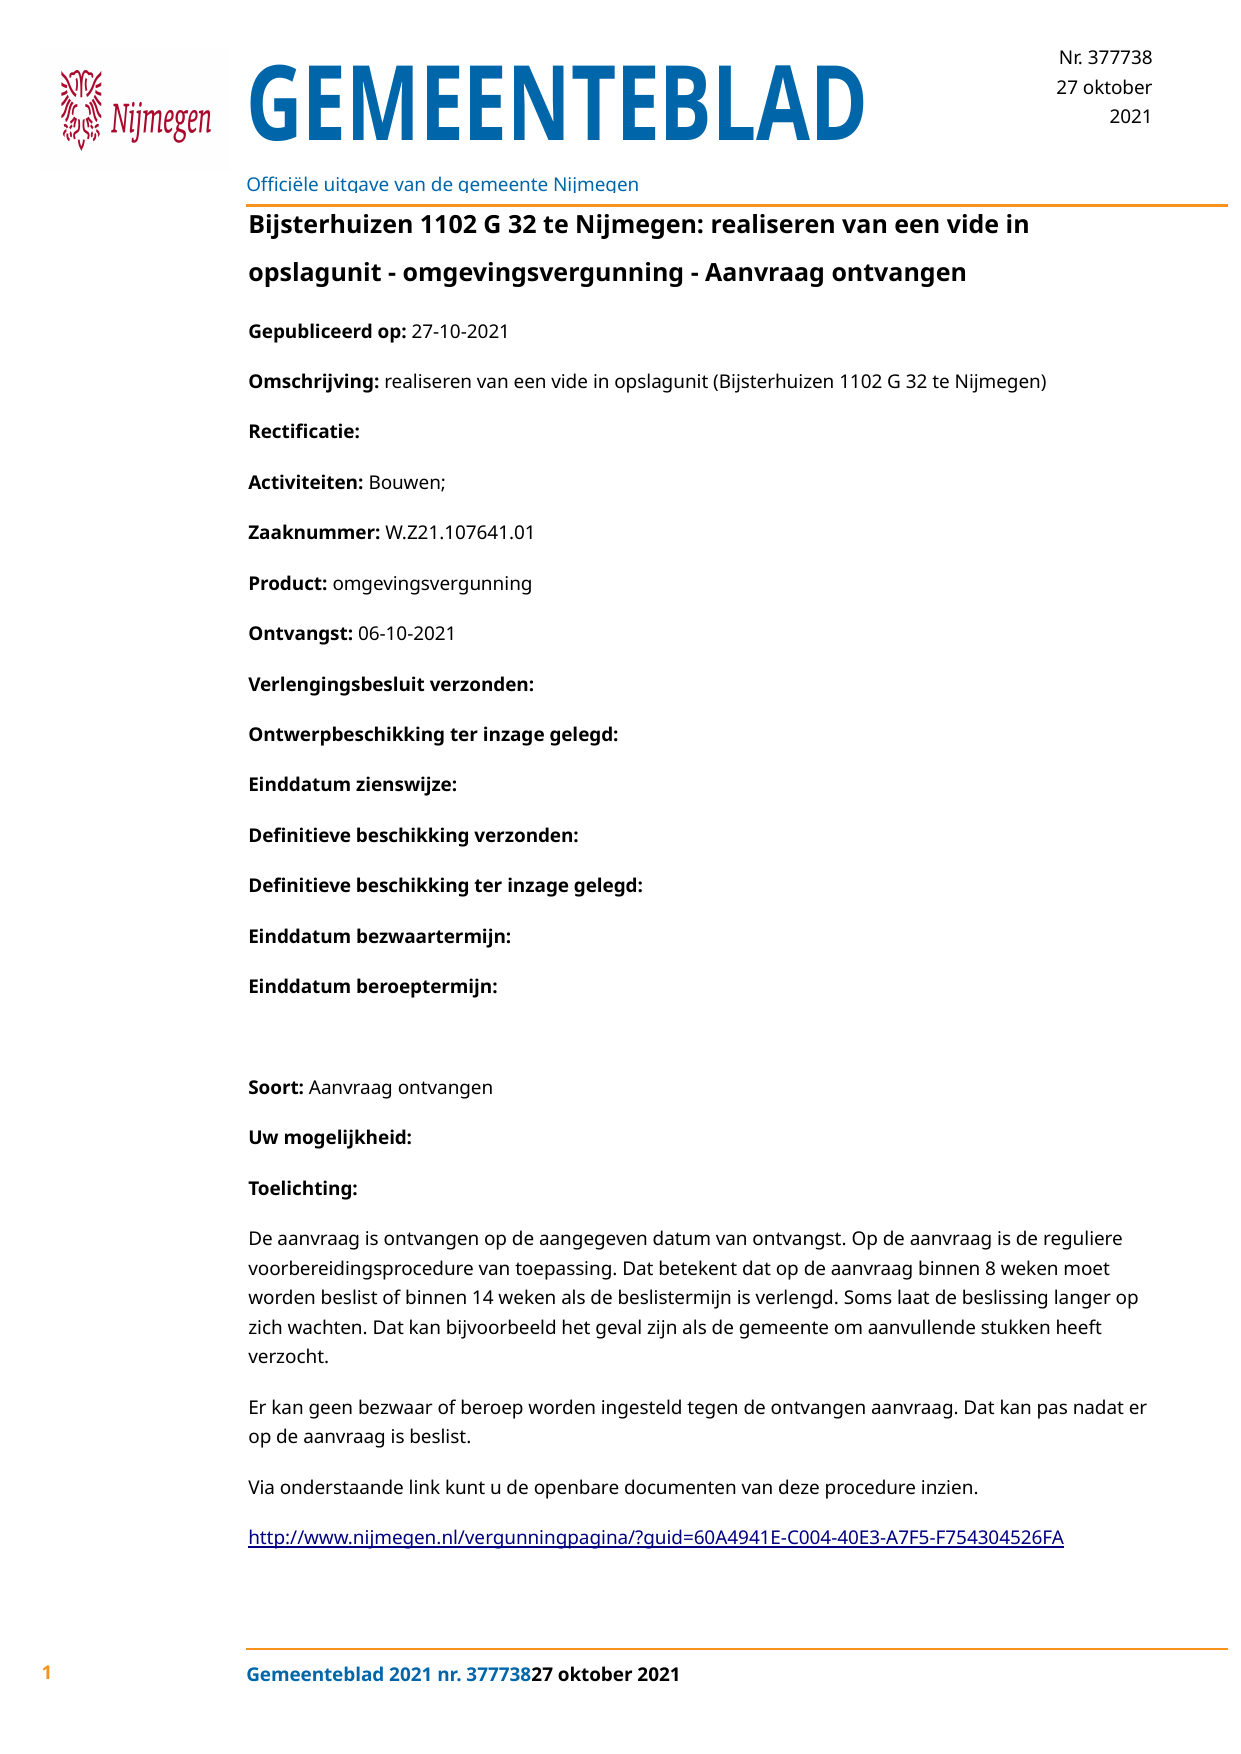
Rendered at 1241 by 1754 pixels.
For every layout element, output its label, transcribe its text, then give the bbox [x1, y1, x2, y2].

text Einddatum bezwaartermijn: [248, 923, 1152, 949]
text Product: omgevingsvergunning [248, 570, 1152, 596]
text http://www.nijmegen.nl/vergunningpagina/?guid=60A4941E-C004-40E3-A7F5-F754304526FA [248, 1524, 1152, 1550]
text Toelichting: [248, 1175, 1152, 1201]
text Definitieve beschikking ter inzage gelegd: [248, 872, 1152, 898]
text Gepubliceerd op: 27-10-2021 [248, 318, 1152, 344]
text Rectificatie: [248, 419, 1152, 444]
picture [41, 47, 231, 172]
text Soort: Aanvraag ontvangen [248, 1074, 1152, 1100]
text Ontvangst: 06-10-2021 [248, 620, 1152, 646]
text Ontwerpbeschikking ter inzage gelegd: [248, 721, 1152, 747]
text Activiteiten: Bouwen; [248, 469, 1152, 495]
text De aanvraag is ontvangen op de aangegeven datum van ontvangst. Op de aanvraag is de reguliere voorbereidingsprocedure van toepassing. Dat betekent dat op de aanvraag binnen 8 weken moet worden beslist of binnen 14 weken als de beslistermijn is verlengd. Soms laat de beslissing langer op zich wachten. Dat kan bijvoorbeeld het geval zijn als de gemeente om aanvullende stukken heeft verzocht. [248, 1225, 1152, 1369]
text Bijsterhuizen 1102 G 32 te Nijmegen: realiseren van een vide in opslagunit - omgevingsvergunning - Aanvraag ontvangen [248, 207, 1152, 288]
text Definitieve beschikking verzonden: [248, 822, 1152, 848]
text Einddatum zienswijze: [248, 772, 1152, 797]
text Er kan geen bezwaar of beroep worden ingesteld tegen de ontvangen aanvraag. Dat kan pas nadat er op de aanvraag is beslist. [248, 1394, 1152, 1449]
text Omschrijving: realiseren van een vide in opslagunit (Bijsterhuizen 1102 G 32 te Nijmegen) [248, 368, 1152, 394]
text Via onderstaande link kunt u de openbare documenten van deze procedure inzien. [248, 1474, 1152, 1500]
text Einddatum beroeptermijn: [248, 973, 1152, 999]
text Verlengingsbesluit verzonden: [248, 671, 1152, 697]
text Zaaknummer: W.Z21.107641.01 [248, 519, 1152, 545]
text Uw mogelijkheid: [248, 1124, 1152, 1150]
